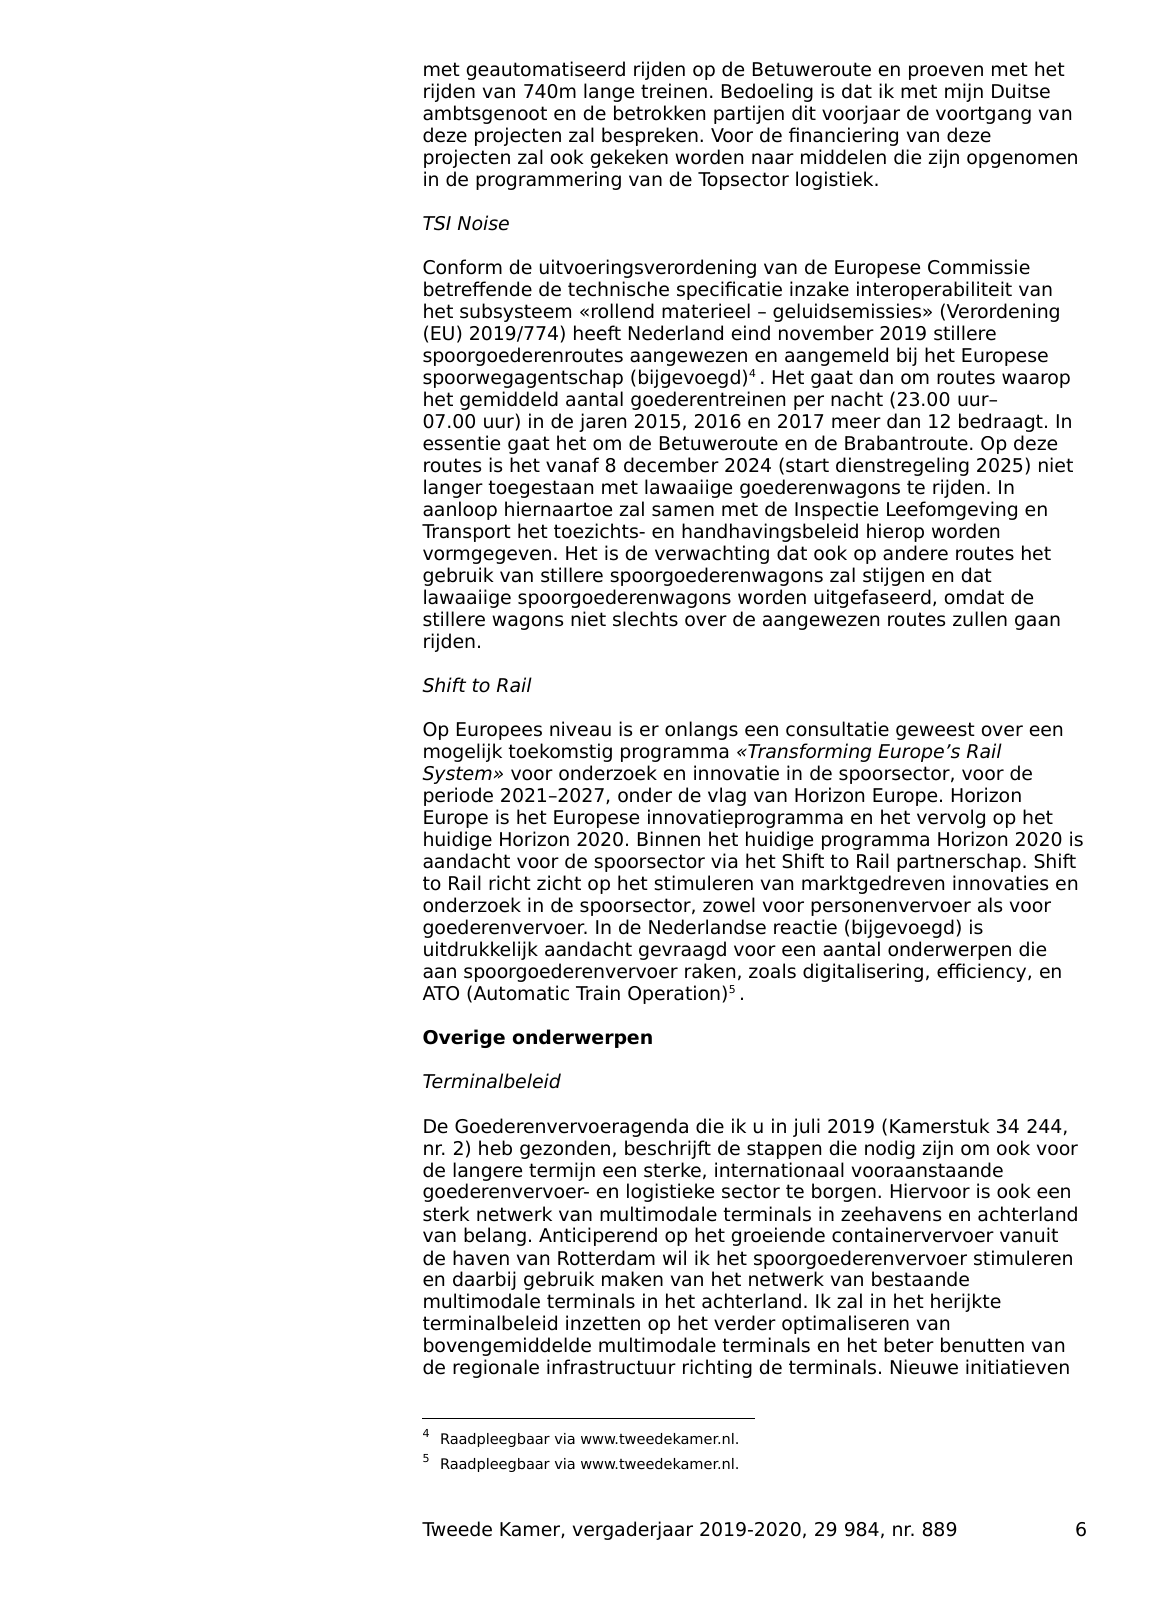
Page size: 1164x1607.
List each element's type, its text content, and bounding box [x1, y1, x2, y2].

subtitle Terminalbeleid [422, 1071, 1087, 1093]
text Op Europees niveau is er onlangs een consultatie geweest over een mogelijk toekomstig programma «Transforming Europe’s Rail System» voor onderzoek en innovatie in de spoorsector, voor de periode 2021–2027, onder de vlag van Horizon Europe. Horizon Europe is het Europese innovatieprogramma en het vervolg op het huidige Horizon 2020. Binnen het huidige programma Horizon 2020 is aandacht voor de spoorsector via het Shift to Rail partnerschap. Shift to Rail richt zicht op het stimuleren van marktgedreven innovaties en onderzoek in de spoorsector, zowel voor personenvervoer als voor goederenvervoer. In de Nederlandse reactie (bijgevoegd) is uitdrukkelijk aandacht gevraagd voor een aantal onderwerpen die aan spoorgoederenvervoer raken, zoals digitalisering, efficiency, en ATO (Automatic Train Operation). [422, 719, 1087, 1005]
subtitle Shift to Rail [422, 675, 1087, 697]
text met geautomatiseerd rijden op de Betuweroute en proeven met het rijden van 740m lange treinen. Bedoeling is dat ik met mijn Duitse ambtsgenoot en de betrokken partijen dit voorjaar de voortgang van deze projecten zal bespreken. Voor de financiering van deze projecten zal ook gekeken worden naar middelen die zijn opgenomen in de programmering van de Topsector logistiek. [422, 59, 1087, 191]
subtitle TSI Noise [422, 213, 1087, 235]
text De Goederenvervoeragenda die ik u in juli 2019 (Kamerstuk 34 244, nr. 2) heb gezonden, beschrijft de stappen die nodig zijn om ook voor de langere termijn een sterke, internationaal vooraanstaande goederenvervoer- en logistieke sector te borgen. Hiervoor is ook een sterk netwerk van multimodale terminals in zeehavens en achterland van belang. Anticiperend op het groeiende containervervoer vanuit de haven van Rotterdam wil ik het spoorgoederenvervoer stimuleren en daarbij gebruik maken van het netwerk van bestaande multimodale terminals in het achterland. Ik zal in het herijkte terminalbeleid inzetten op het verder optimaliseren van bovengemiddelde multimodale terminals en het beter benutten van de regionale infrastructuur richting de terminals. Nieuwe initiatieven [422, 1116, 1087, 1379]
text Raadpleegbaar via www.tweedekamer.nl. [422, 1427, 1087, 1449]
subtitle Overige onderwerpen [422, 1027, 1087, 1049]
text Raadpleegbaar via www.tweedekamer.nl. [422, 1452, 1087, 1474]
text Conform de uitvoeringsverordening van de Europese Commissie betreffende de technische specificatie inzake interoperabiliteit van het subsysteem «rollend materieel – geluidsemissies» (Verordening (EU) 2019/774) heeft Nederland eind november 2019 stillere spoorgoederenroutes aangewezen en aangemeld bij het Europese spoorwegagentschap (bijgevoegd). Het gaat dan om routes waarop het gemiddeld aantal goederentreinen per nacht (23.00 uur–07.00 uur) in de jaren 2015, 2016 en 2017 meer dan 12 bedraagt. In essentie gaat het om de Betuweroute en de Brabantroute. Op deze routes is het vanaf 8 december 2024 (start dienstregeling 2025) niet langer toegestaan met lawaaiige goederenwagons te rijden. In aanloop hiernaartoe zal samen met de Inspectie Leefomgeving en Transport het toezichts- en handhavingsbeleid hierop worden vormgegeven. Het is de verwachting dat ook op andere routes het gebruik van stillere spoorgoederenwagons zal stijgen en dat lawaaiige spoorgoederenwagons worden uitgefaseerd, omdat de stillere wagons niet slechts over de aangewezen routes zullen gaan rijden. [422, 257, 1087, 653]
